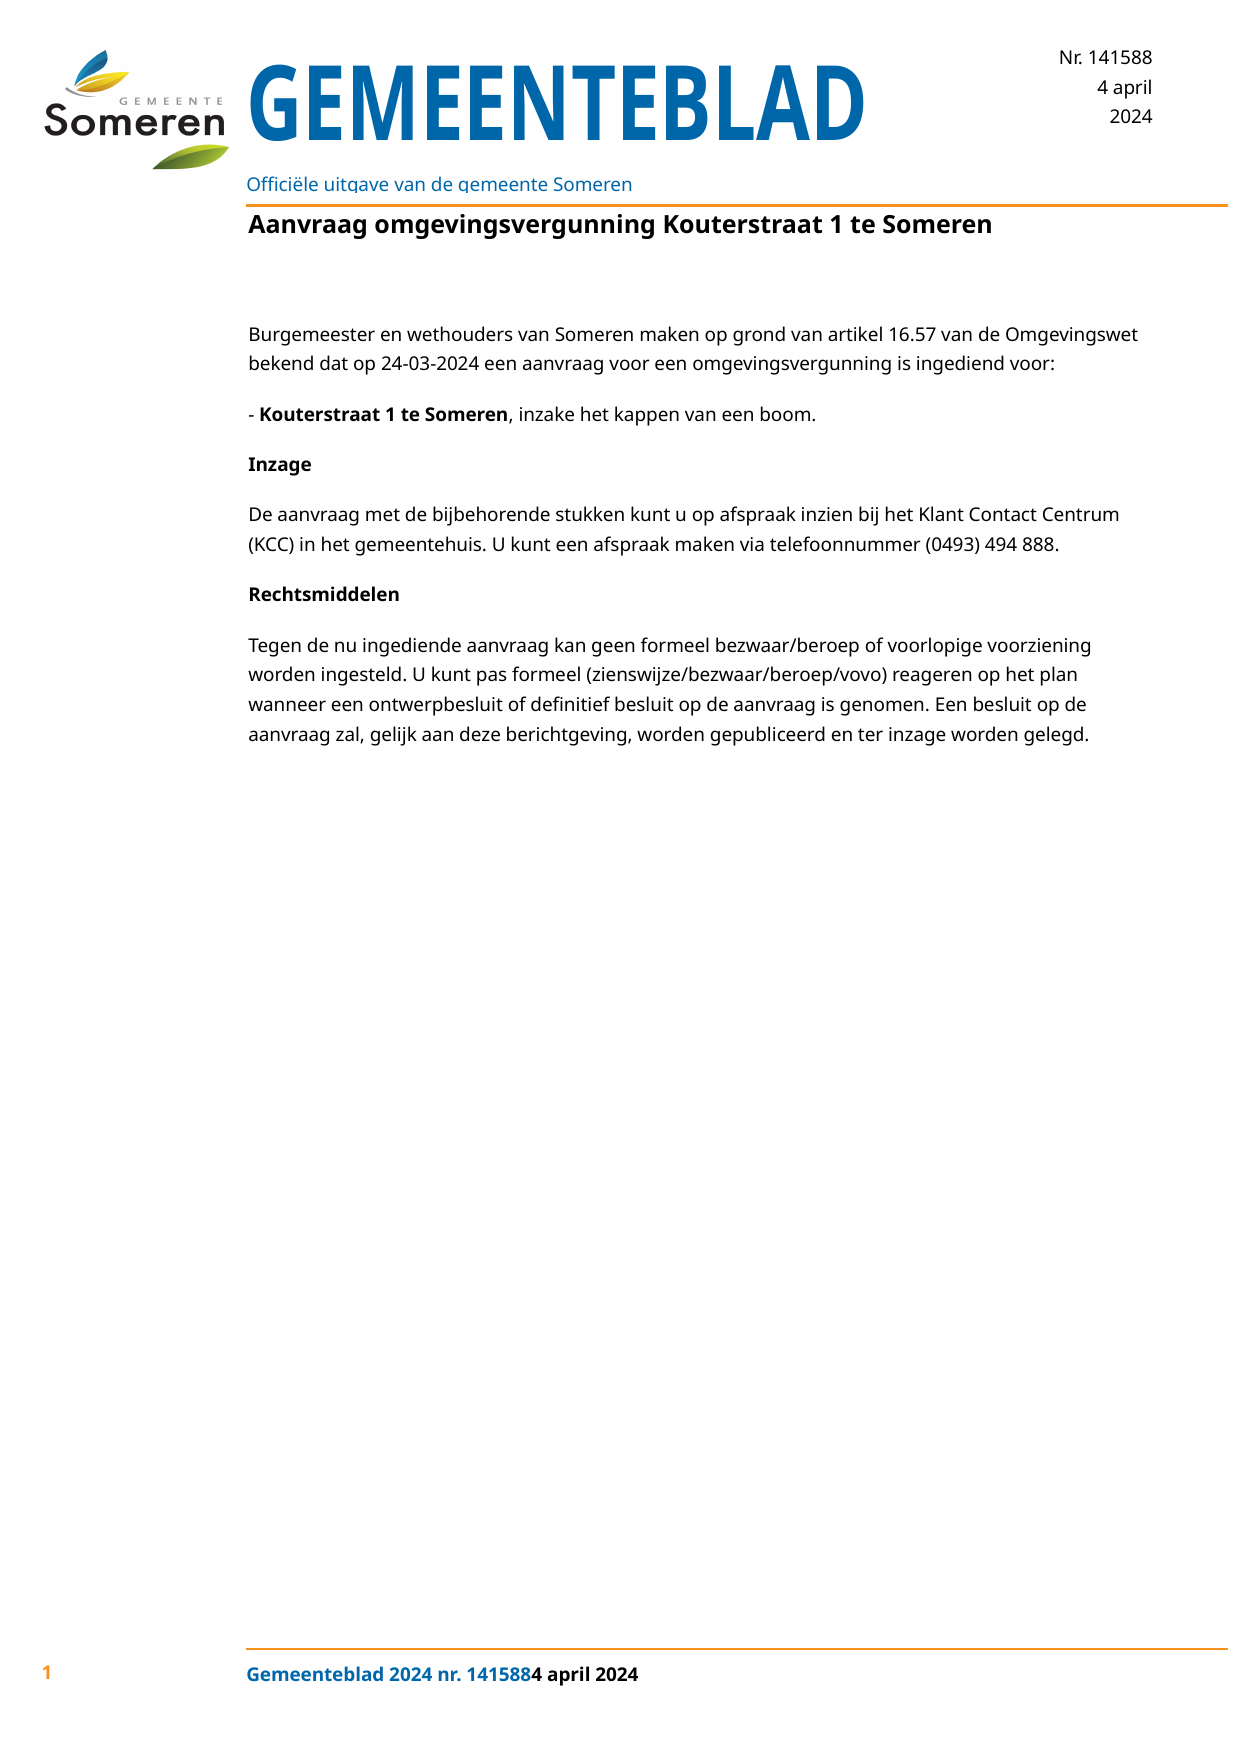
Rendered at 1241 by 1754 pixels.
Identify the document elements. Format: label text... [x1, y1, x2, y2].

text Rechtsmiddelen [248, 582, 1152, 607]
text Inzage [248, 451, 1152, 477]
picture [41, 47, 231, 172]
text Aanvraag omgevingsvergunning Kouterstraat 1 te Someren [248, 207, 1152, 241]
text Tegen de nu ingediende aanvraag kan geen formeel bezwaar/beroep of voorlopige voorziening worden ingesteld. U kunt pas formeel (zienswijze/bezwaar/beroep/vovo) reageren op het plan wanneer een ontwerpbesluit of definitief besluit op de aanvraag is genomen. Een besluit op de aanvraag zal, gelijk aan deze berichtgeving, worden gepubliceerd en ter inzage worden gelegd. [248, 632, 1152, 746]
text - Kouterstraat 1 te Someren, inzake het kappen van een boom. [248, 401, 1152, 426]
text Burgemeester en wethouders van Someren maken op grond van artikel 16.57 van de Omgevingswet bekend dat op 24-03-2024 een aanvraag voor een omgevingsvergunning is ingediend voor: [248, 321, 1152, 376]
text De aanvraag met de bijbehorende stukken kunt u op afspraak inzien bij het Klant Contact Centrum (KCC) in het gemeentehuis. U kunt een afspraak maken via telefoonnummer (0493) 494 888. [248, 502, 1152, 557]
